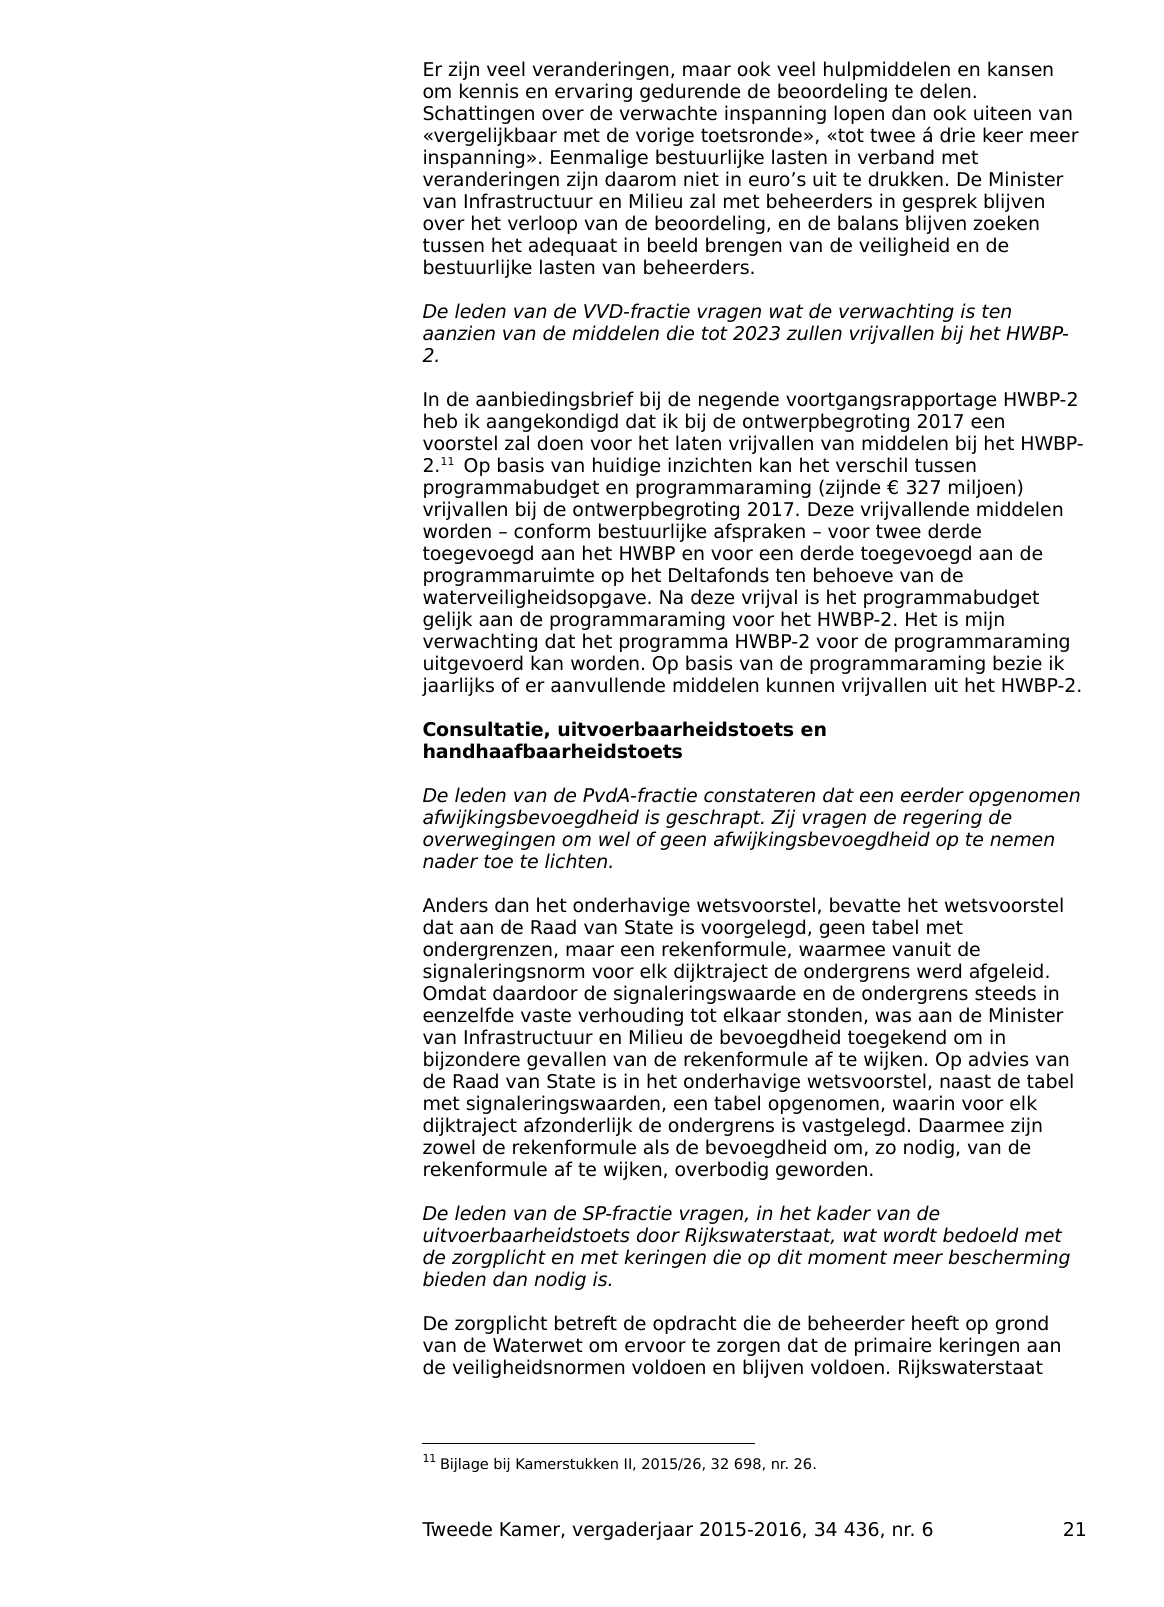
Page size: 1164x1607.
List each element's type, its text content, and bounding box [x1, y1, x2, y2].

text De leden van de SP-fractie vragen, in het kader van de uitvoerbaarheidstoets door Rijkswaterstaat, wat wordt bedoeld met de zorgplicht en met keringen die op dit moment meer bescherming bieden dan nodig is. [422, 1203, 1087, 1291]
text De leden van de VVD-fractie vragen wat de verwachting is ten aanzien van de middelen die tot 2023 zullen vrijvallen bij het HWBP-2. [422, 301, 1087, 367]
text Bijlage bij Kamerstukken II, 2015/26, 32 698, nr. 26. [422, 1452, 1087, 1474]
text Er zijn veel veranderingen, maar ook veel hulpmiddelen en kansen om kennis en ervaring gedurende de beoordeling te delen. Schattingen over de verwachte inspanning lopen dan ook uiteen van «vergelijkbaar met de vorige toetsronde», «tot twee á drie keer meer inspanning». Eenmalige bestuurlijke lasten in verband met veranderingen zijn daarom niet in euro’s uit te drukken. De Minister van Infrastructuur en Milieu zal met beheerders in gesprek blijven over het verloop van de beoordeling, en de balans blijven zoeken tussen het adequaat in beeld brengen van de veiligheid en de bestuurlijke lasten van beheerders. [422, 59, 1087, 279]
subtitle Consultatie, uitvoerbaarheidstoets en handhaafbaarheidstoets [422, 719, 1087, 763]
text Anders dan het onderhavige wetsvoorstel, bevatte het wetsvoorstel dat aan de Raad van State is voorgelegd, geen tabel met ondergrenzen, maar een rekenformule, waarmee vanuit de signaleringsnorm voor elk dijktraject de ondergrens werd afgeleid. Omdat daardoor de signaleringswaarde en de ondergrens steeds in eenzelfde vaste verhouding tot elkaar stonden, was aan de Minister van Infrastructuur en Milieu de bevoegdheid toegekend om in bijzondere gevallen van de rekenformule af te wijken. Op advies van de Raad van State is in het onderhavige wetsvoorstel, naast de tabel met signaleringswaarden, een tabel opgenomen, waarin voor elk dijktraject afzonderlijk de ondergrens is vastgelegd. Daarmee zijn zowel de rekenformule als de bevoegdheid om, zo nodig, van de rekenformule af te wijken, overbodig geworden. [422, 895, 1087, 1181]
text In de aanbiedingsbrief bij de negende voortgangsrapportage HWBP-2 heb ik aangekondigd dat ik bij de ontwerpbegroting 2017 een voorstel zal doen voor het laten vrijvallen van middelen bij het HWBP-2. Op basis van huidige inzichten kan het verschil tussen programmabudget en programmaraming (zijnde € 327 miljoen) vrijvallen bij de ontwerpbegroting 2017. Deze vrijvallende middelen worden – conform bestuurlijke afspraken – voor twee derde toegevoegd aan het HWBP en voor een derde toegevoegd aan de programmaruimte op het Deltafonds ten behoeve van de waterveiligheidsopgave. Na deze vrijval is het programmabudget gelijk aan de programmaraming voor het HWBP-2. Het is mijn verwachting dat het programma HWBP-2 voor de programmaraming uitgevoerd kan worden. Op basis van de programmaraming bezie ik jaarlijks of er aanvullende middelen kunnen vrijvallen uit het HWBP-2. [422, 389, 1087, 697]
text De leden van de PvdA-fractie constateren dat een eerder opgenomen afwijkingsbevoegdheid is geschrapt. Zij vragen de regering de overwegingen om wel of geen afwijkingsbevoegdheid op te nemen nader toe te lichten. [422, 785, 1087, 873]
text De zorgplicht betreft de opdracht die de beheerder heeft op grond van de Waterwet om ervoor te zorgen dat de primaire keringen aan de veiligheidsnormen voldoen en blijven voldoen. Rijkswaterstaat [422, 1313, 1087, 1379]
